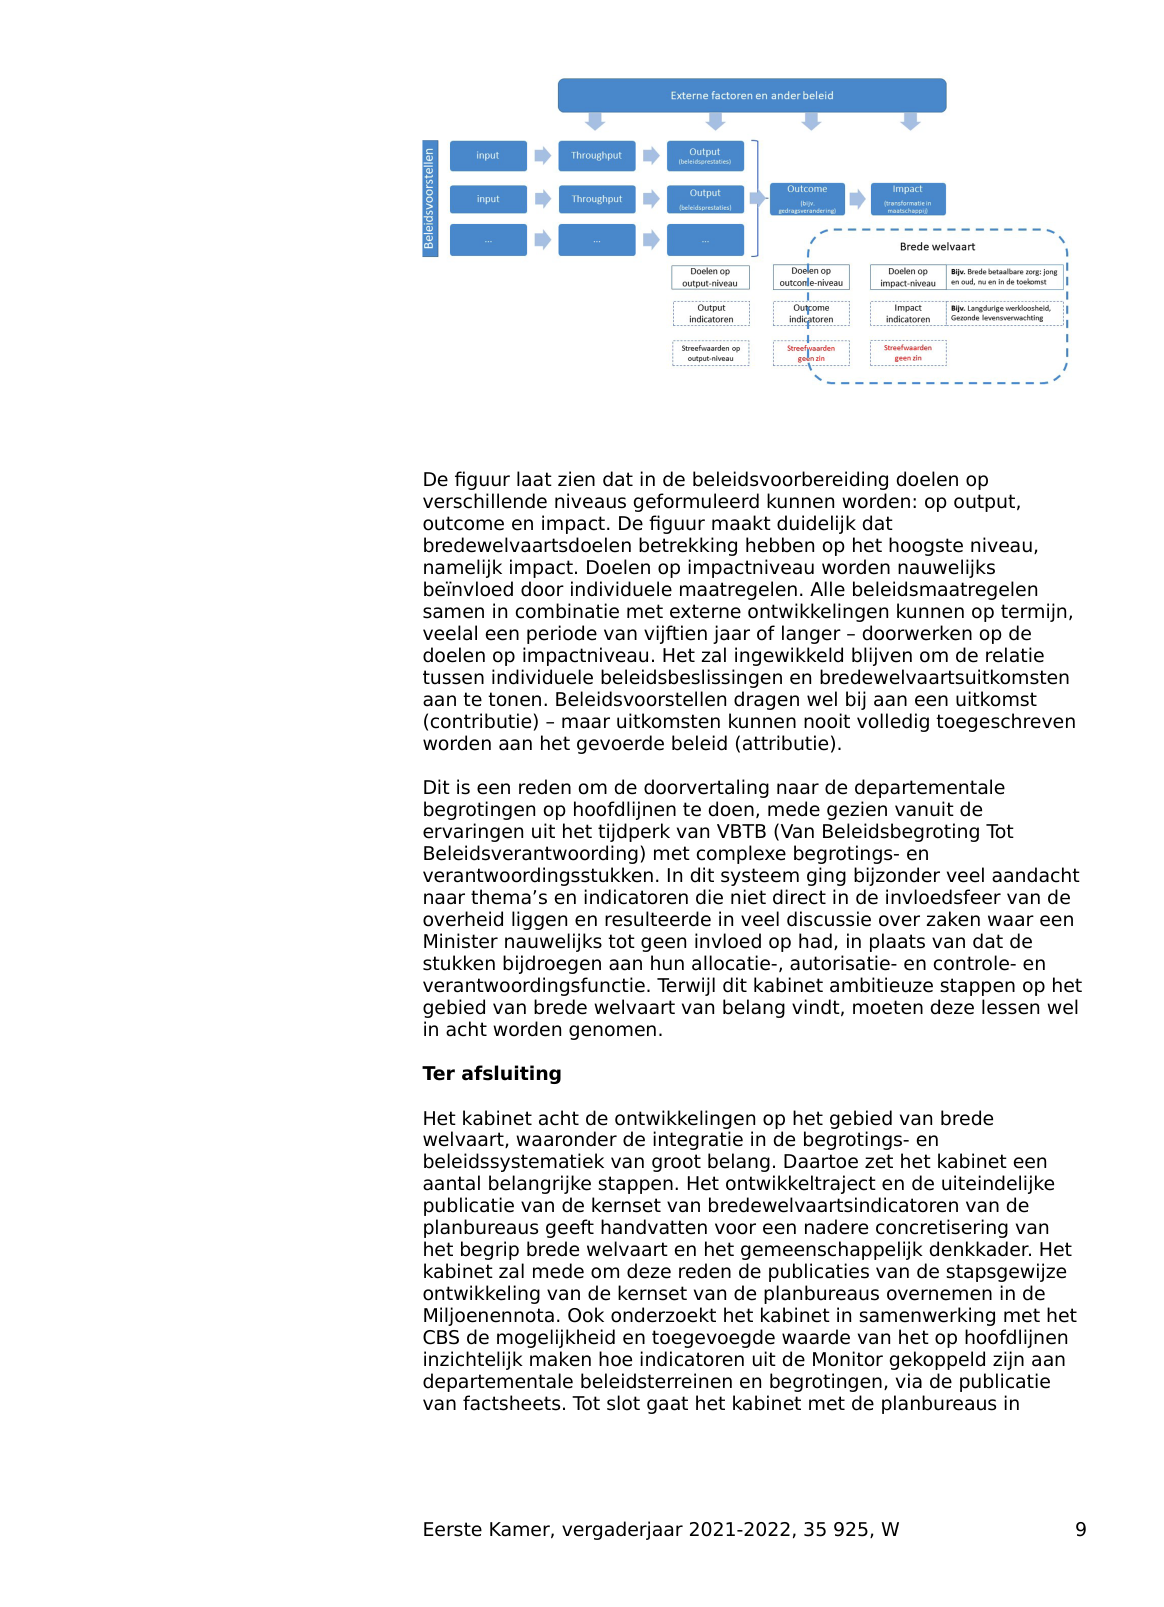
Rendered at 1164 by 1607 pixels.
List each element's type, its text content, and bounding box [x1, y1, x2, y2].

subtitle Ter afsluiting [422, 1063, 1087, 1085]
text Het kabinet acht de ontwikkelingen op het gebied van brede welvaart, waaronder de integratie in de begrotings- en beleidssystematiek van groot belang. Daartoe zet het kabinet een aantal belangrijke stappen. Het ontwikkeltraject en de uiteindelijke publicatie van de kernset van bredewelvaartsindicatoren van de planbureaus geeft handvatten voor een nadere concretisering van het begrip brede welvaart en het gemeenschappelijk denkkader. Het kabinet zal mede om deze reden de publicaties van de stapsgewijze ontwikkeling van de kernset van de planbureaus overnemen in de Miljoenennota. Ook onderzoekt het kabinet in samenwerking met het CBS de mogelijkheid en toegevoegde waarde van het op hoofdlijnen inzichtelijk maken hoe indicatoren uit de Monitor gekoppeld zijn aan departementale beleidsterreinen en begrotingen, via de publicatie van factsheets. Tot slot gaat het kabinet met de planbureaus in [422, 1107, 1087, 1415]
text De figuur laat zien dat in de beleidsvoorbereiding doelen op verschillende niveaus geformuleerd kunnen worden: op output, outcome en impact. De figuur maakt duidelijk dat bredewelvaartsdoelen betrekking hebben op het hoogste niveau, namelijk impact. Doelen op impactniveau worden nauwelijks beïnvloed door individuele maatregelen. Alle beleidsmaatregelen samen in combinatie met externe ontwikkelingen kunnen op termijn, veelal een periode van vijftien jaar of langer – doorwerken op de doelen op impactniveau. Het zal ingewikkeld blijven om de relatie tussen individuele beleidsbeslissingen en bredewelvaartsuitkomsten aan te tonen. Beleidsvoorstellen dragen wel bij aan een uitkomst (contributie) – maar uitkomsten kunnen nooit volledig toegeschreven worden aan het gevoerde beleid (attributie). [422, 469, 1087, 755]
picture [422, 59, 1072, 426]
text Dit is een reden om de doorvertaling naar de departementale begrotingen op hoofdlijnen te doen, mede gezien vanuit de ervaringen uit het tijdperk van VBTB (Van Beleidsbegroting Tot Beleidsverantwoording) met complexe begrotings- en verantwoordingsstukken. In dit systeem ging bijzonder veel aandacht naar thema’s en indicatoren die niet direct in de invloedsfeer van de overheid liggen en resulteerde in veel discussie over zaken waar een Minister nauwelijks tot geen invloed op had, in plaats van dat de stukken bijdroegen aan hun allocatie-, autorisatie- en controle- en verantwoordingsfunctie. Terwijl dit kabinet ambitieuze stappen op het gebied van brede welvaart van belang vindt, moeten deze lessen wel in acht worden genomen. [422, 777, 1087, 1041]
